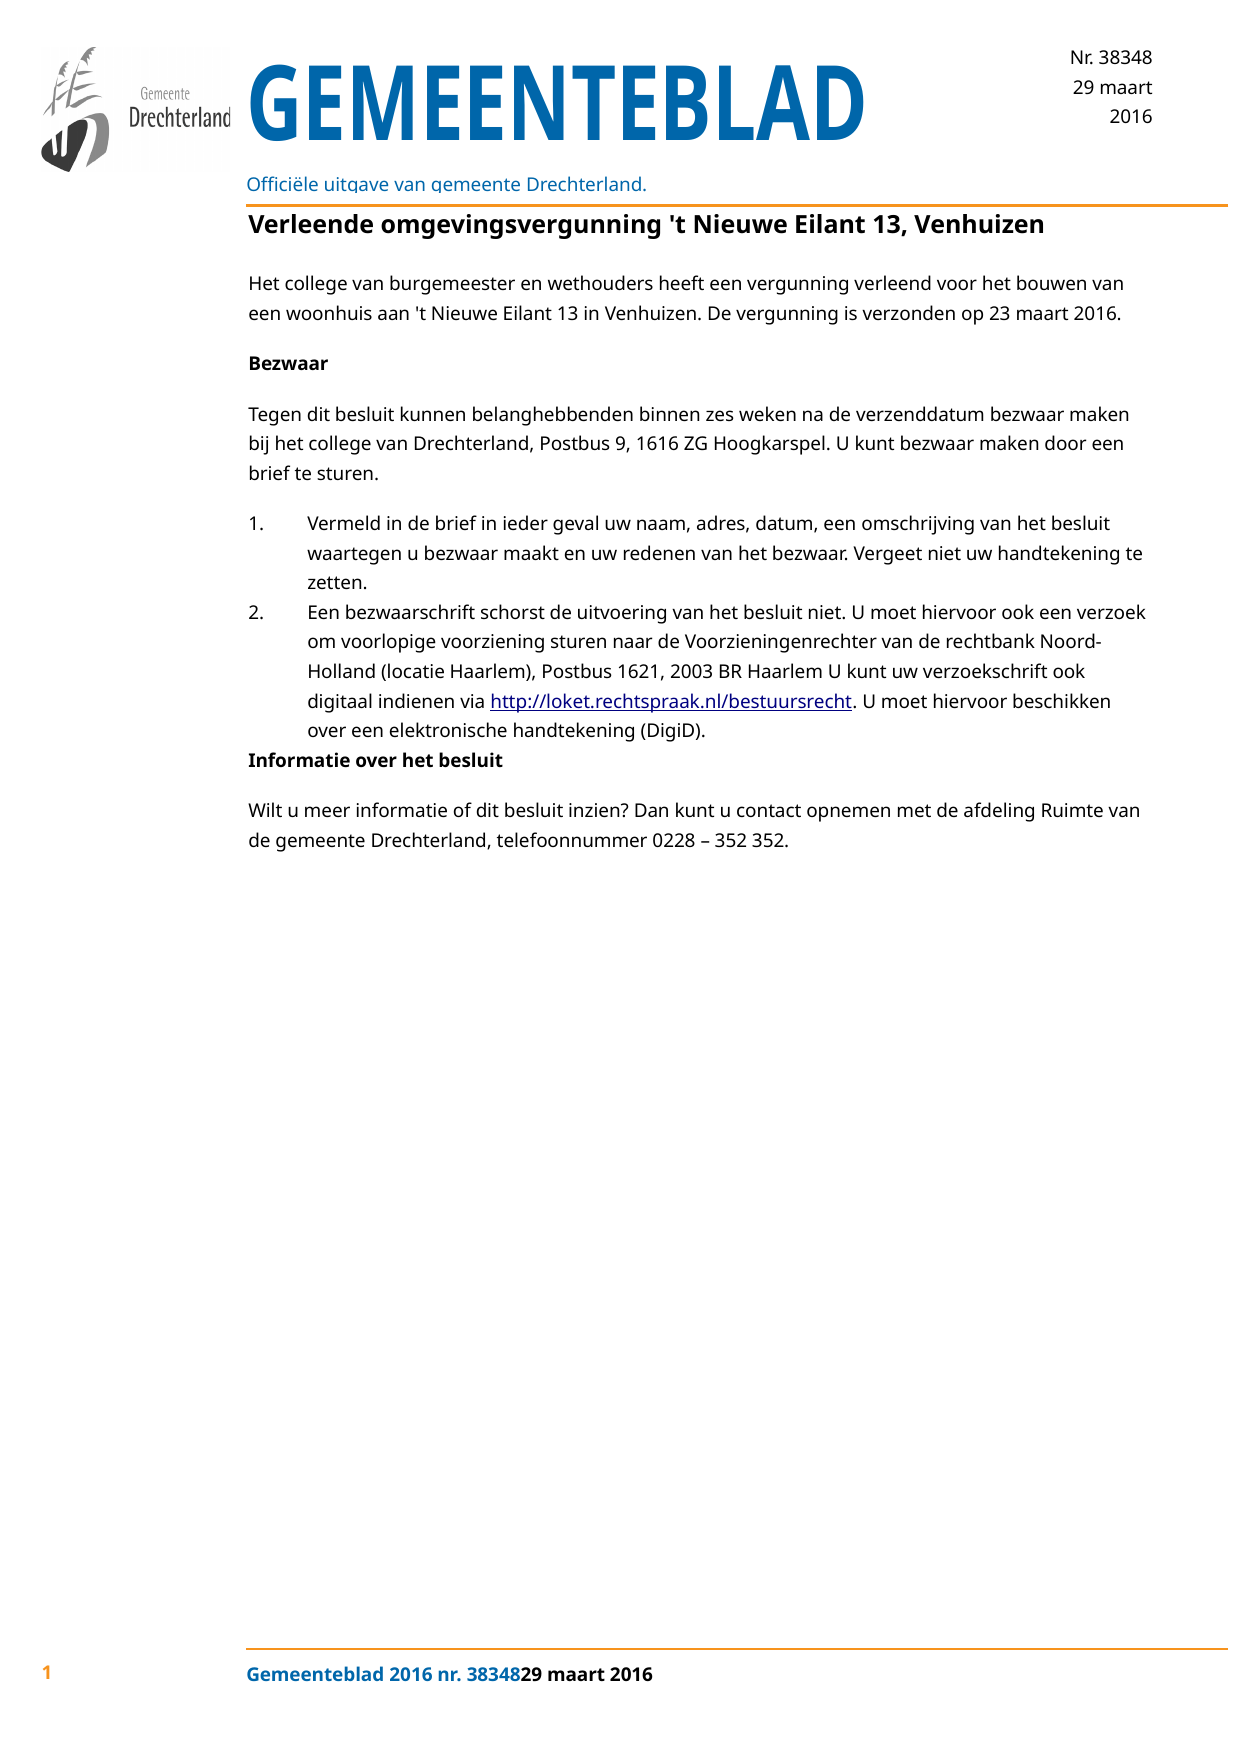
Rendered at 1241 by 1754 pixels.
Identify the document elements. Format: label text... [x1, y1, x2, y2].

list Vermeld in de brief in ieder geval uw naam, adres, datum, een omschrijving van het besluit waartegen u bezwaar maakt en uw redenen van het bezwaar. Vergeet niet uw handtekening te zetten. [248, 510, 1152, 595]
picture [41, 47, 231, 172]
list Een bezwaarschrift schorst de uitvoering van het besluit niet. U moet hiervoor ook een verzoek om voorlopige voorziening sturen naar de Voorzieningenrechter van de rechtbank Noord-Holland (locatie Haarlem), Postbus 1621, 2003 BR Haarlem U kunt uw verzoekschrift ook digitaal indienen via http://loket.rechtspraak.nl/bestuursrecht. U moet hiervoor beschikken over een elektronische handtekening (DigiD). [248, 599, 1152, 743]
text Tegen dit besluit kunnen belanghebbenden binnen zes weken na de verzenddatum bezwaar maken bij het college van Drechterland, Postbus 9, 1616 ZG Hoogkarspel. U kunt bezwaar maken door een brief te sturen. [248, 401, 1152, 486]
text Verleende omgevingsvergunning 't Nieuwe Eilant 13, Venhuizen [248, 207, 1152, 241]
text Het college van burgemeester en wethouders heeft een vergunning verleend voor het bouwen van een woonhuis aan 't Nieuwe Eilant 13 in Venhuizen. De vergunning is verzonden op 23 maart 2016. [248, 270, 1152, 326]
text Informatie over het besluit [248, 747, 1152, 773]
text Bezwaar [248, 350, 1152, 376]
text Wilt u meer informatie of dit besluit inzien? Dan kunt u contact opnemen met de afdeling Ruimte van de gemeente Drechterland, telefoonnummer 0228 – 352 352. [248, 797, 1152, 853]
